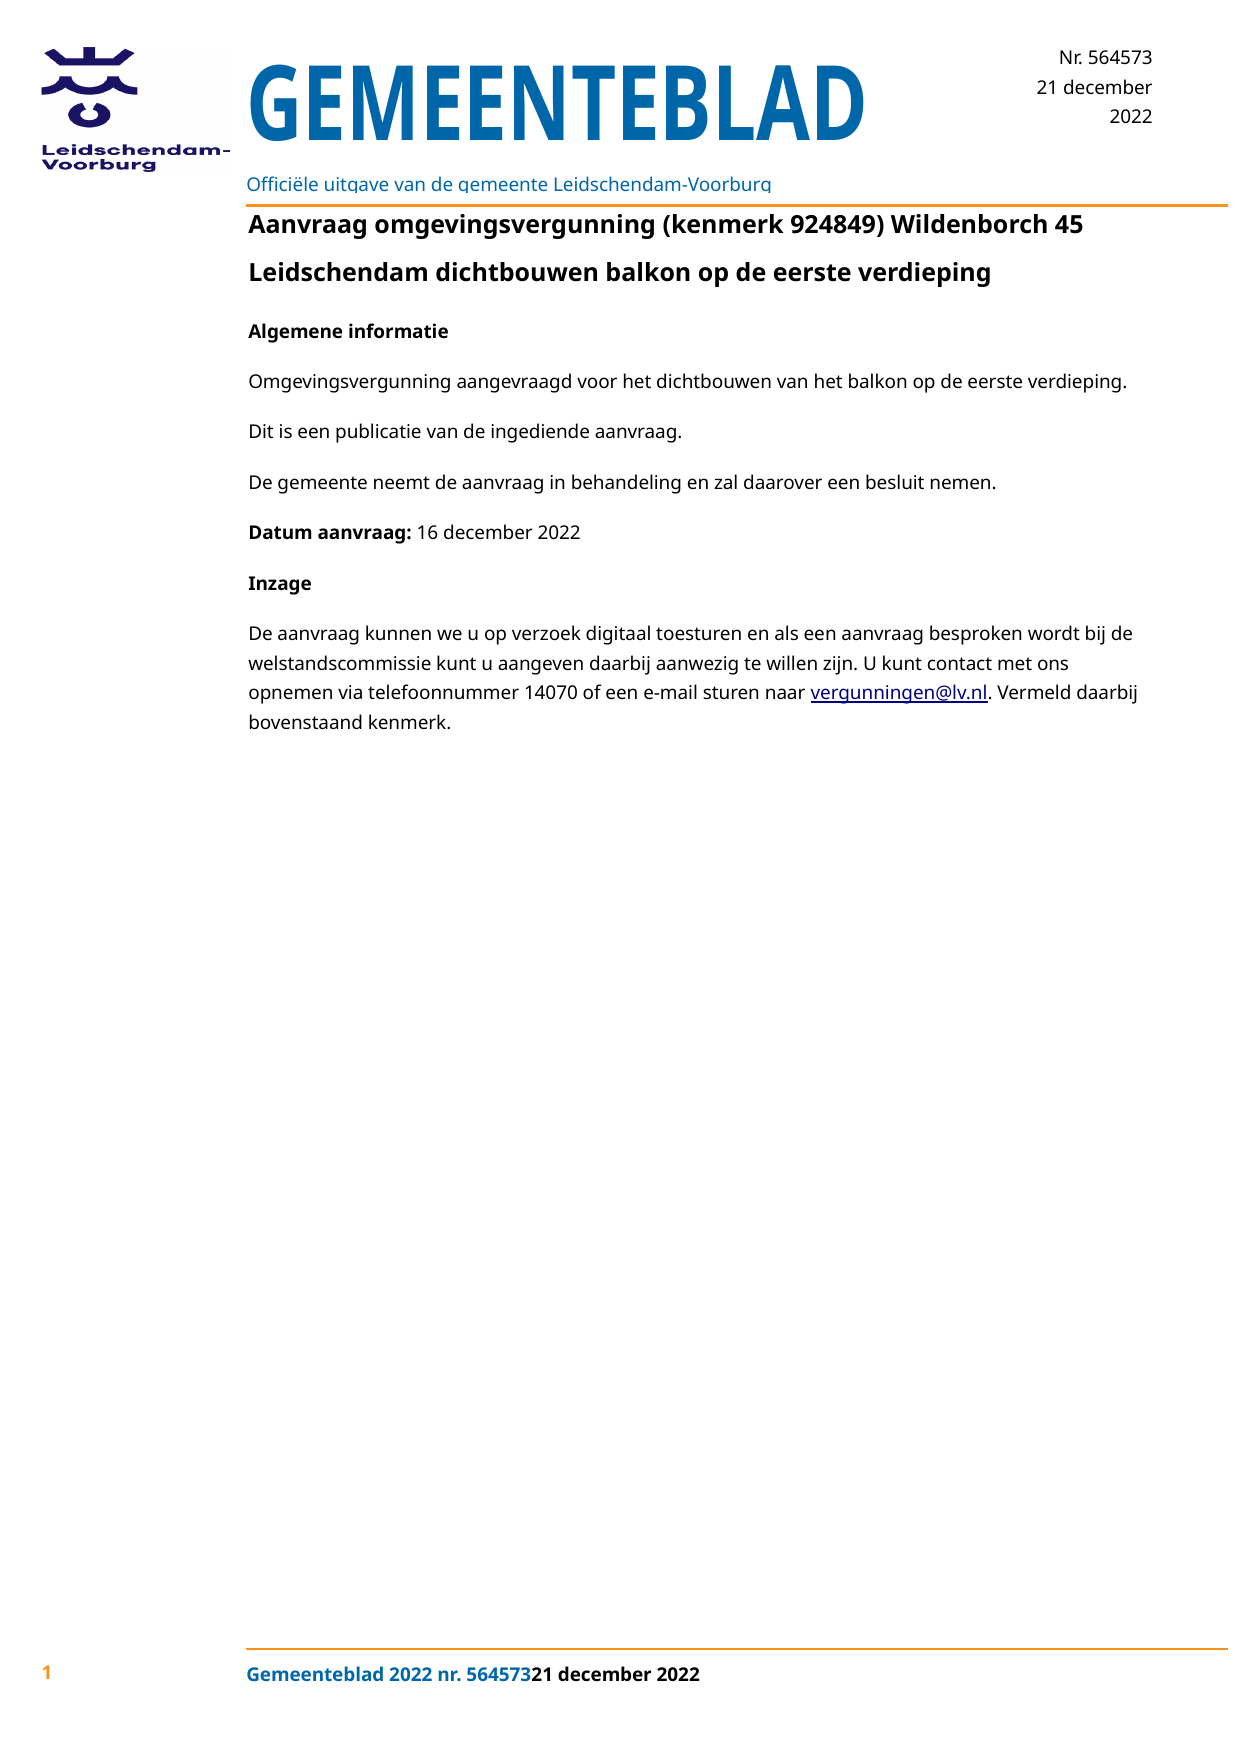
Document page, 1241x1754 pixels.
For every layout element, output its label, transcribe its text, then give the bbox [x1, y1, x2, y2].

picture [41, 47, 231, 172]
text Dit is een publicatie van de ingediende aanvraag. [248, 419, 1152, 444]
text Datum aanvraag: 16 december 2022 [248, 519, 1152, 545]
text De gemeente neemt de aanvraag in behandeling en zal daarover een besluit nemen. [248, 469, 1152, 495]
text Algemene informatie [248, 318, 1152, 344]
text De aanvraag kunnen we u op verzoek digitaal toesturen en als een aanvraag besproken wordt bij de welstandscommissie kunt u aangeven daarbij aanwezig te willen zijn. U kunt contact met ons opnemen via telefoonnummer 14070 of een e-mail sturen naar vergunningen@lv.nl. Vermeld daarbij bovenstaand kenmerk. [248, 620, 1152, 735]
text Omgevingsvergunning aangevraagd voor het dichtbouwen van het balkon op de eerste verdieping. [248, 368, 1152, 394]
text Inzage [248, 570, 1152, 596]
text Aanvraag omgevingsvergunning (kenmerk 924849) Wildenborch 45 Leidschendam dichtbouwen balkon op de eerste verdieping [248, 207, 1152, 288]
